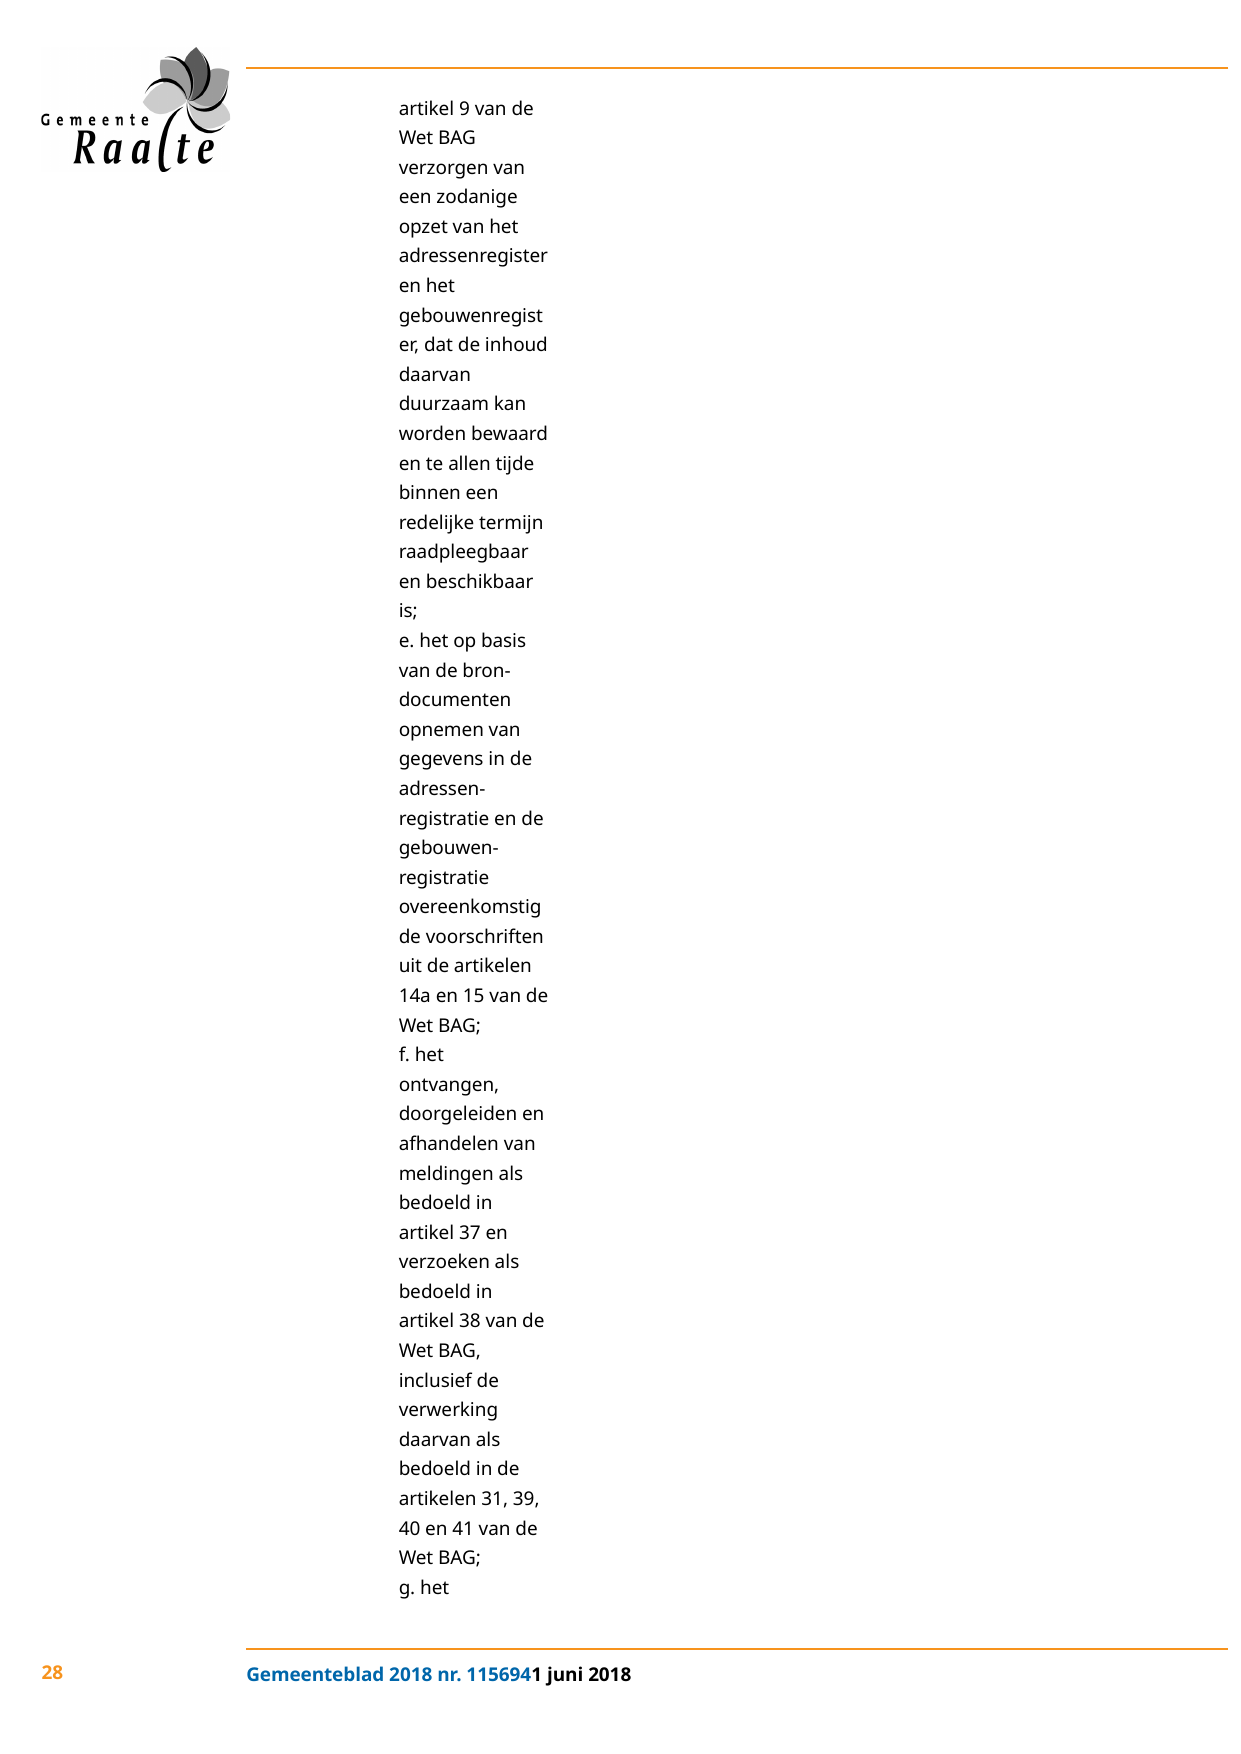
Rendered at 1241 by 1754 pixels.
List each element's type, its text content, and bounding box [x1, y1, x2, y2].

table_cell artikel 9 van de Wet BAG verzorgen van een zodanige opzet van het adressenregister en het gebouwenregister, dat de inhoud daarvan duurzaam kan worden bewaard en te allen tijde binnen een redelijke termijn raadpleegbaar en beschikbaar is; e. het op basis van de bron-documenten opnemen van gegevens in de adressen-registratie en de gebouwen-registratie overeenkomstig de voorschriften uit de artikelen 14a en 15 van de Wet BAG; f. het ontvangen, doorgeleiden en afhandelen van meldingen als bedoeld in artikel 37 en verzoeken als bedoeld in artikel 38 van de Wet BAG, inclusief de verwerking daarvan als bedoeld in de artikelen 31, 39, 40 en 41 van de Wet BAG; g. het [399, 95, 549, 1600]
picture [41, 47, 231, 172]
table_cell [248, 95, 398, 1600]
table_cell [700, 95, 850, 1600]
table_cell [850, 95, 1001, 1600]
table_cell [1001, 95, 1152, 1600]
table_cell [549, 95, 700, 1600]
